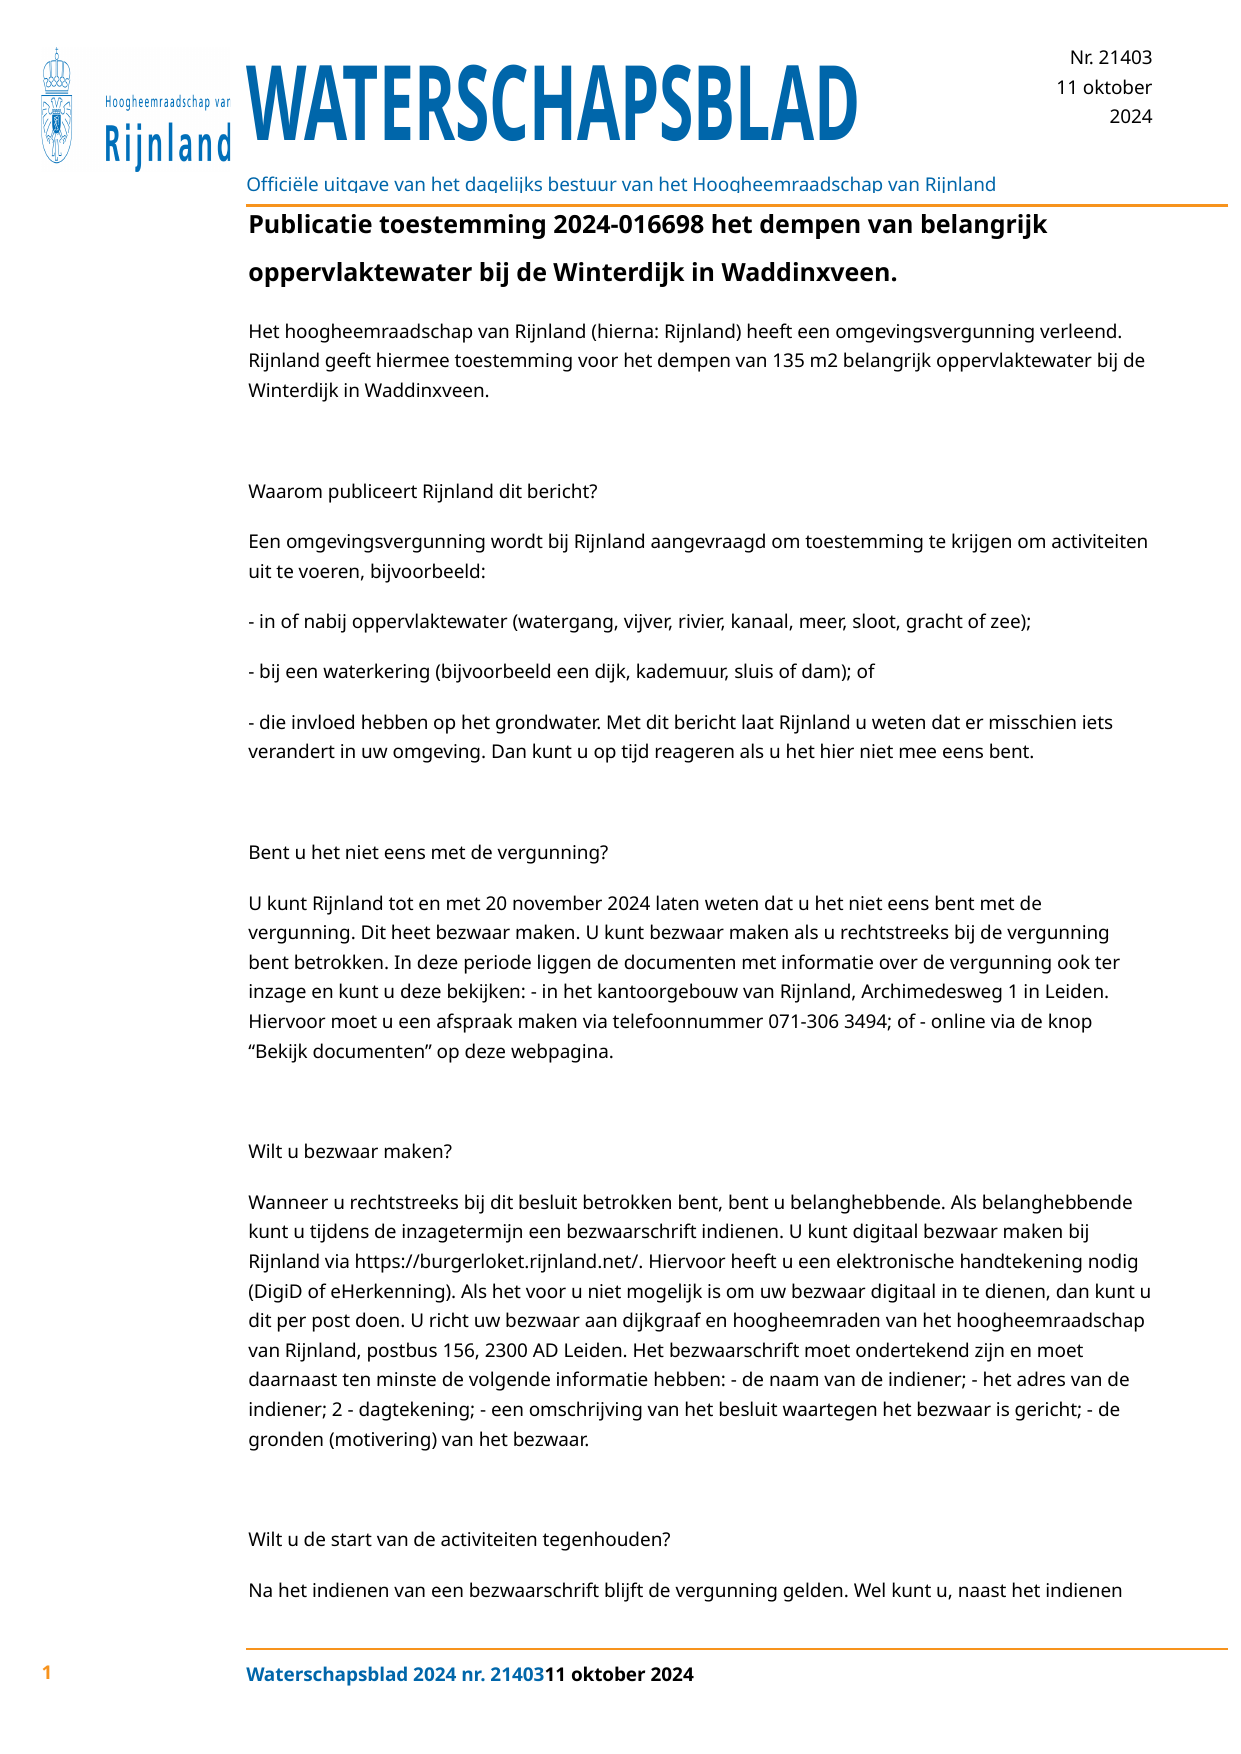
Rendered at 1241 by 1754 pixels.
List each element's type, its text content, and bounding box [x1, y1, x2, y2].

text Waarom publiceert Rijnland dit bericht? [248, 478, 1152, 504]
text U kunt Rijnland tot en met 20 november 2024 laten weten dat u het niet eens bent met de vergunning. Dit heet bezwaar maken. U kunt bezwaar maken als u rechtstreeks bij de vergunning bent betrokken. In deze periode liggen de documenten met informatie over de vergunning ook ter inzage en kunt u deze bekijken: - in het kantoorgebouw van Rijnland, Archimedesweg 1 in Leiden. Hiervoor moet u een afspraak maken via telefoonnummer 071-306 3494; of - online via de knop “Bekijk documenten” op deze webpagina. [248, 890, 1152, 1064]
text Wanneer u rechtstreeks bij dit besluit betrokken bent, bent u belanghebbende. Als belanghebbende kunt u tijdens de inzagetermijn een bezwaarschrift indienen. U kunt digitaal bezwaar maken bij Rijnland via https://burgerloket.rijnland.net/. Hiervoor heeft u een elektronische handtekening nodig (DigiD of eHerkenning). Als het voor u niet mogelijk is om uw bezwaar digitaal in te dienen, dan kunt u dit per post doen. U richt uw bezwaar aan dijkgraaf en hoogheemraden van het hoogheemraadschap van Rijnland, postbus 156, 2300 AD Leiden. Het bezwaarschrift moet ondertekend zijn en moet daarnaast ten minste de volgende informatie hebben: - de naam van de indiener; - het adres van de indiener; 2 - dagtekening; - een omschrijving van het besluit waartegen het bezwaar is gericht; - de gronden (motivering) van het bezwaar. [248, 1189, 1152, 1452]
picture [41, 47, 231, 172]
text Bent u het niet eens met de vergunning? [248, 839, 1152, 865]
text Wilt u bezwaar maken? [248, 1139, 1152, 1164]
text - die invloed hebben op het grondwater. Met dit bericht laat Rijnland u weten dat er misschien iets verandert in uw omgeving. Dan kunt u op tijd reageren als u het hier niet mee eens bent. [248, 709, 1152, 764]
text Publicatie toestemming 2024-016698 het dempen van belangrijk oppervlaktewater bij de Winterdijk in Waddinxveen. [248, 207, 1152, 288]
text Het hoogheemraadschap van Rijnland (hierna: Rijnland) heeft een omgevingsvergunning verleend. Rijnland geeft hiermee toestemming voor het dempen van 135 m2 belangrijk oppervlaktewater bij de Winterdijk in Waddinxveen. [248, 318, 1152, 403]
text Wilt u de start van de activiteiten tegenhouden? [248, 1527, 1152, 1552]
text - in of nabij oppervlaktewater (watergang, vijver, rivier, kanaal, meer, sloot, gracht of zee); [248, 608, 1152, 634]
text - bij een waterkering (bijvoorbeeld een dijk, kademuur, sluis of dam); of [248, 659, 1152, 684]
text Een omgevingsvergunning wordt bij Rijnland aangevraagd om toestemming te krijgen om activiteiten uit te voeren, bijvoorbeeld: [248, 528, 1152, 584]
text Na het indienen van een bezwaarschrift blijft de vergunning gelden. Wel kunt u, naast het indienen [248, 1577, 1152, 1603]
